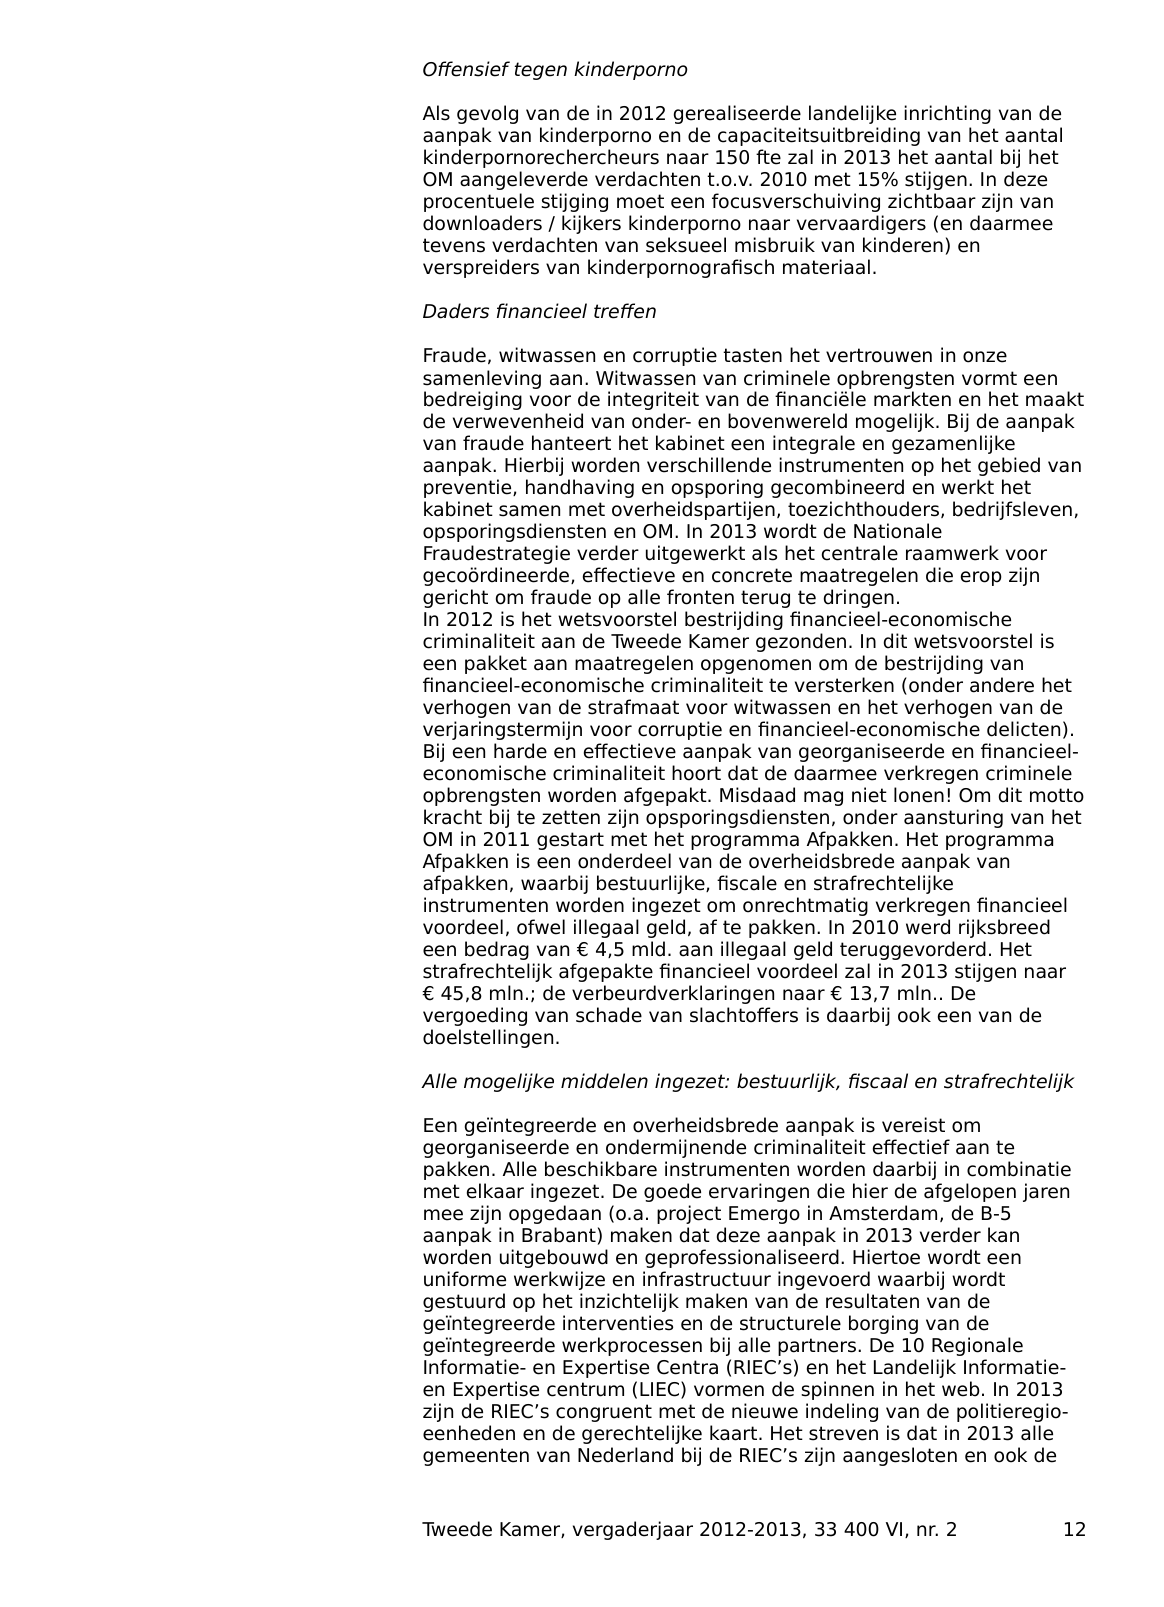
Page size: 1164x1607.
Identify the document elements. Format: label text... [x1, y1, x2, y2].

text Als gevolg van de in 2012 gerealiseerde landelijke inrichting van de aanpak van kinderporno en de capaciteitsuitbreiding van het aantal kinderpornorechercheurs naar 150 fte zal in 2013 het aantal bij het OM aangeleverde verdachten t.o.v. 2010 met 15% stijgen. In deze procentuele stijging moet een focusverschuiving zichtbaar zijn van downloaders / kijkers kinderporno naar vervaardigers (en daarmee tevens verdachten van seksueel misbruik van kinderen) en verspreiders van kinderpornografisch materiaal. [422, 103, 1087, 279]
text Fraude, witwassen en corruptie tasten het vertrouwen in onze samenleving aan. Witwassen van criminele opbrengsten vormt een bedreiging voor de integriteit van de financiële markten en het maakt de verwevenheid van onder- en bovenwereld mogelijk. Bij de aanpak van fraude hanteert het kabinet een integrale en gezamenlijke aanpak. Hierbij worden verschillende instrumenten op het gebied van preventie, handhaving en opsporing gecombineerd en werkt het kabinet samen met overheidspartijen, toezichthouders, bedrijfsleven, opsporingsdiensten en OM. In 2013 wordt de Nationale Fraudestrategie verder uitgewerkt als het centrale raamwerk voor gecoördineerde, effectieve en concrete maatregelen die erop zijn gericht om fraude op alle fronten terug te dringen. [422, 345, 1087, 609]
text In 2012 is het wetsvoorstel bestrijding financieel-economische criminaliteit aan de Tweede Kamer gezonden. In dit wetsvoorstel is een pakket aan maatregelen opgenomen om de bestrijding van financieel-economische criminaliteit te versterken (onder andere het verhogen van de strafmaat voor witwassen en het verhogen van de verjaringstermijn voor corruptie en financieel-economische delicten). Bij een harde en effectieve aanpak van georganiseerde en financieel-economische criminaliteit hoort dat de daarmee verkregen criminele opbrengsten worden afgepakt. Misdaad mag niet lonen! Om dit motto kracht bij te zetten zijn opsporingsdiensten, onder aansturing van het OM in 2011 gestart met het programma Afpakken. Het programma Afpakken is een onderdeel van de overheidsbrede aanpak van afpakken, waarbij bestuurlijke, fiscale en strafrechtelijke instrumenten worden ingezet om onrechtmatig verkregen financieel voordeel, ofwel illegaal geld, af te pakken. In 2010 werd rijksbreed een bedrag van € 4,5 mld. aan illegaal geld teruggevorderd. Het strafrechtelijk afgepakte financieel voordeel zal in 2013 stijgen naar € 45,8 mln.; de verbeurdverklaringen naar € 13,7 mln.. De vergoeding van schade van slachtoffers is daarbij ook een van de doelstellingen. [422, 609, 1087, 1049]
subtitle Offensief tegen kinderporno [422, 59, 1087, 81]
text Een geïntegreerde en overheidsbrede aanpak is vereist om georganiseerde en ondermijnende criminaliteit effectief aan te pakken. Alle beschikbare instrumenten worden daarbij in combinatie met elkaar ingezet. De goede ervaringen die hier de afgelopen jaren mee zijn opgedaan (o.a. project Emergo in Amsterdam, de B-5 aanpak in Brabant) maken dat deze aanpak in 2013 verder kan worden uitgebouwd en geprofessionaliseerd. Hiertoe wordt een uniforme werkwijze en infrastructuur ingevoerd waarbij wordt gestuurd op het inzichtelijk maken van de resultaten van de geïntegreerde interventies en de structurele borging van de geïntegreerde werkprocessen bij alle partners. De 10 Regionale Informatie- en Expertise Centra (RIEC’s) en het Landelijk Informatie- en Expertise centrum (LIEC) vormen de spinnen in het web. In 2013 zijn de RIEC’s congruent met de nieuwe indeling van de politieregio-eenheden en de gerechtelijke kaart. Het streven is dat in 2013 alle gemeenten van Nederland bij de RIEC’s zijn aangesloten en ook de [422, 1115, 1087, 1467]
subtitle Alle mogelijke middelen ingezet: bestuurlijk, fiscaal en strafrechtelijk [422, 1071, 1087, 1093]
subtitle Daders financieel treffen [422, 301, 1087, 323]
